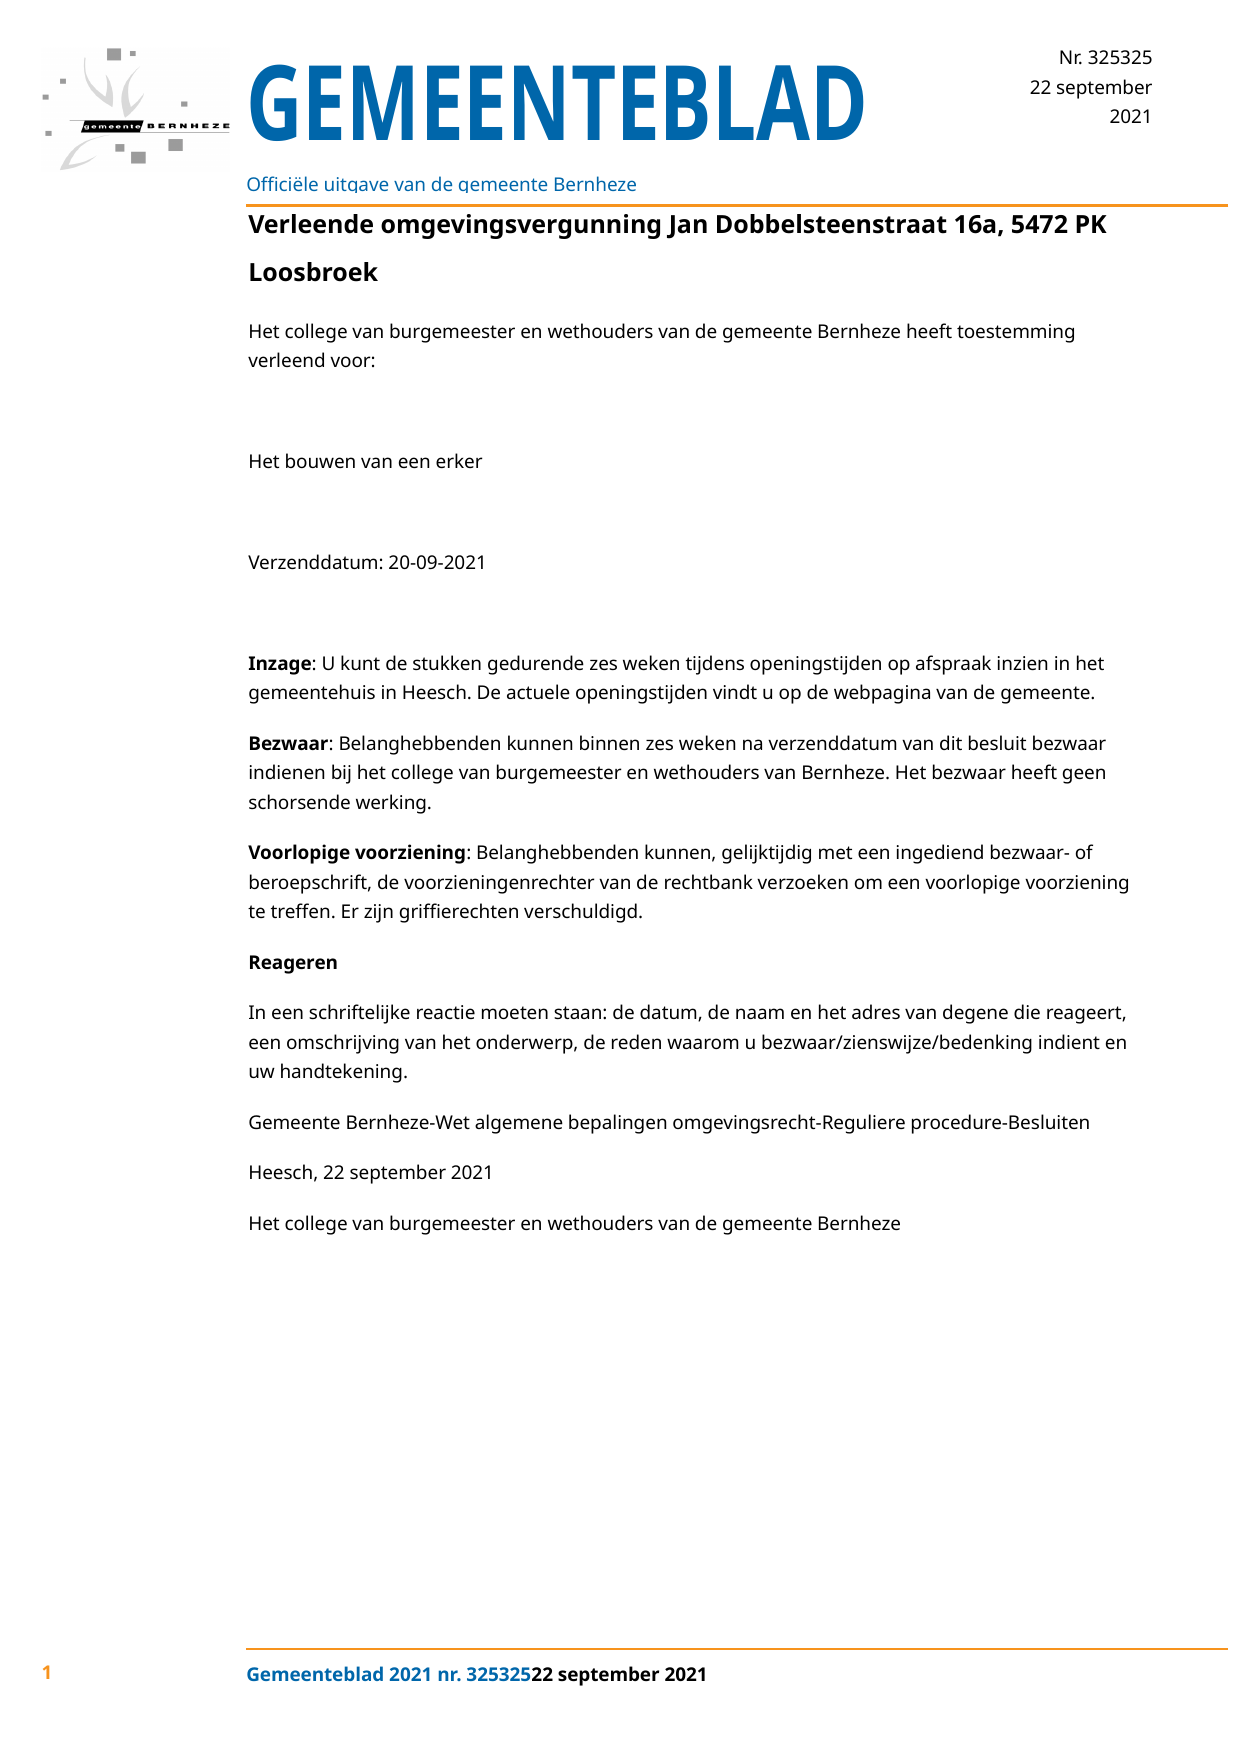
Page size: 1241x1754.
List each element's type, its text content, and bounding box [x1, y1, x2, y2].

text Het college van burgemeester en wethouders van de gemeente Bernheze [248, 1210, 1152, 1236]
text Verzenddatum: 20-09-2021 [248, 549, 1152, 575]
text Het college van burgemeester en wethouders van de gemeente Bernheze heeft toestemming verleend voor: [248, 318, 1152, 373]
text In een schriftelijke reactie moeten staan: de datum, de naam en het adres van degene die reageert, een omschrijving van het onderwerp, de reden waarom u bezwaar/zienswijze/bedenking indient en uw handtekening. [248, 999, 1152, 1084]
text Voorlopige voorziening: Belanghebbenden kunnen, gelijktijdig met een ingediend bezwaar- of beroepschrift, de voorzieningenrechter van de rechtbank verzoeken om een voorlopige voorziening te treffen. Er zijn griffierechten verschuldigd. [248, 839, 1152, 924]
text Inzage: U kunt de stukken gedurende zes weken tijdens openingstijden op afspraak inzien in het gemeentehuis in Heesch. De actuele openingstijden vindt u op de webpagina van de gemeente. [248, 650, 1152, 705]
text Reageren [248, 949, 1152, 975]
text Bezwaar: Belanghebbenden kunnen binnen zes weken na verzenddatum van dit besluit bezwaar indienen bij het college van burgemeester en wethouders van Bernheze. Het bezwaar heeft geen schorsende werking. [248, 730, 1152, 815]
text Het bouwen van een erker [248, 448, 1152, 474]
picture [41, 47, 231, 172]
text Heesch, 22 september 2021 [248, 1159, 1152, 1185]
text Gemeente Bernheze-Wet algemene bepalingen omgevingsrecht-Reguliere procedure-Besluiten [248, 1109, 1152, 1135]
text Verleende omgevingsvergunning Jan Dobbelsteenstraat 16a, 5472 PK Loosbroek [248, 207, 1152, 288]
